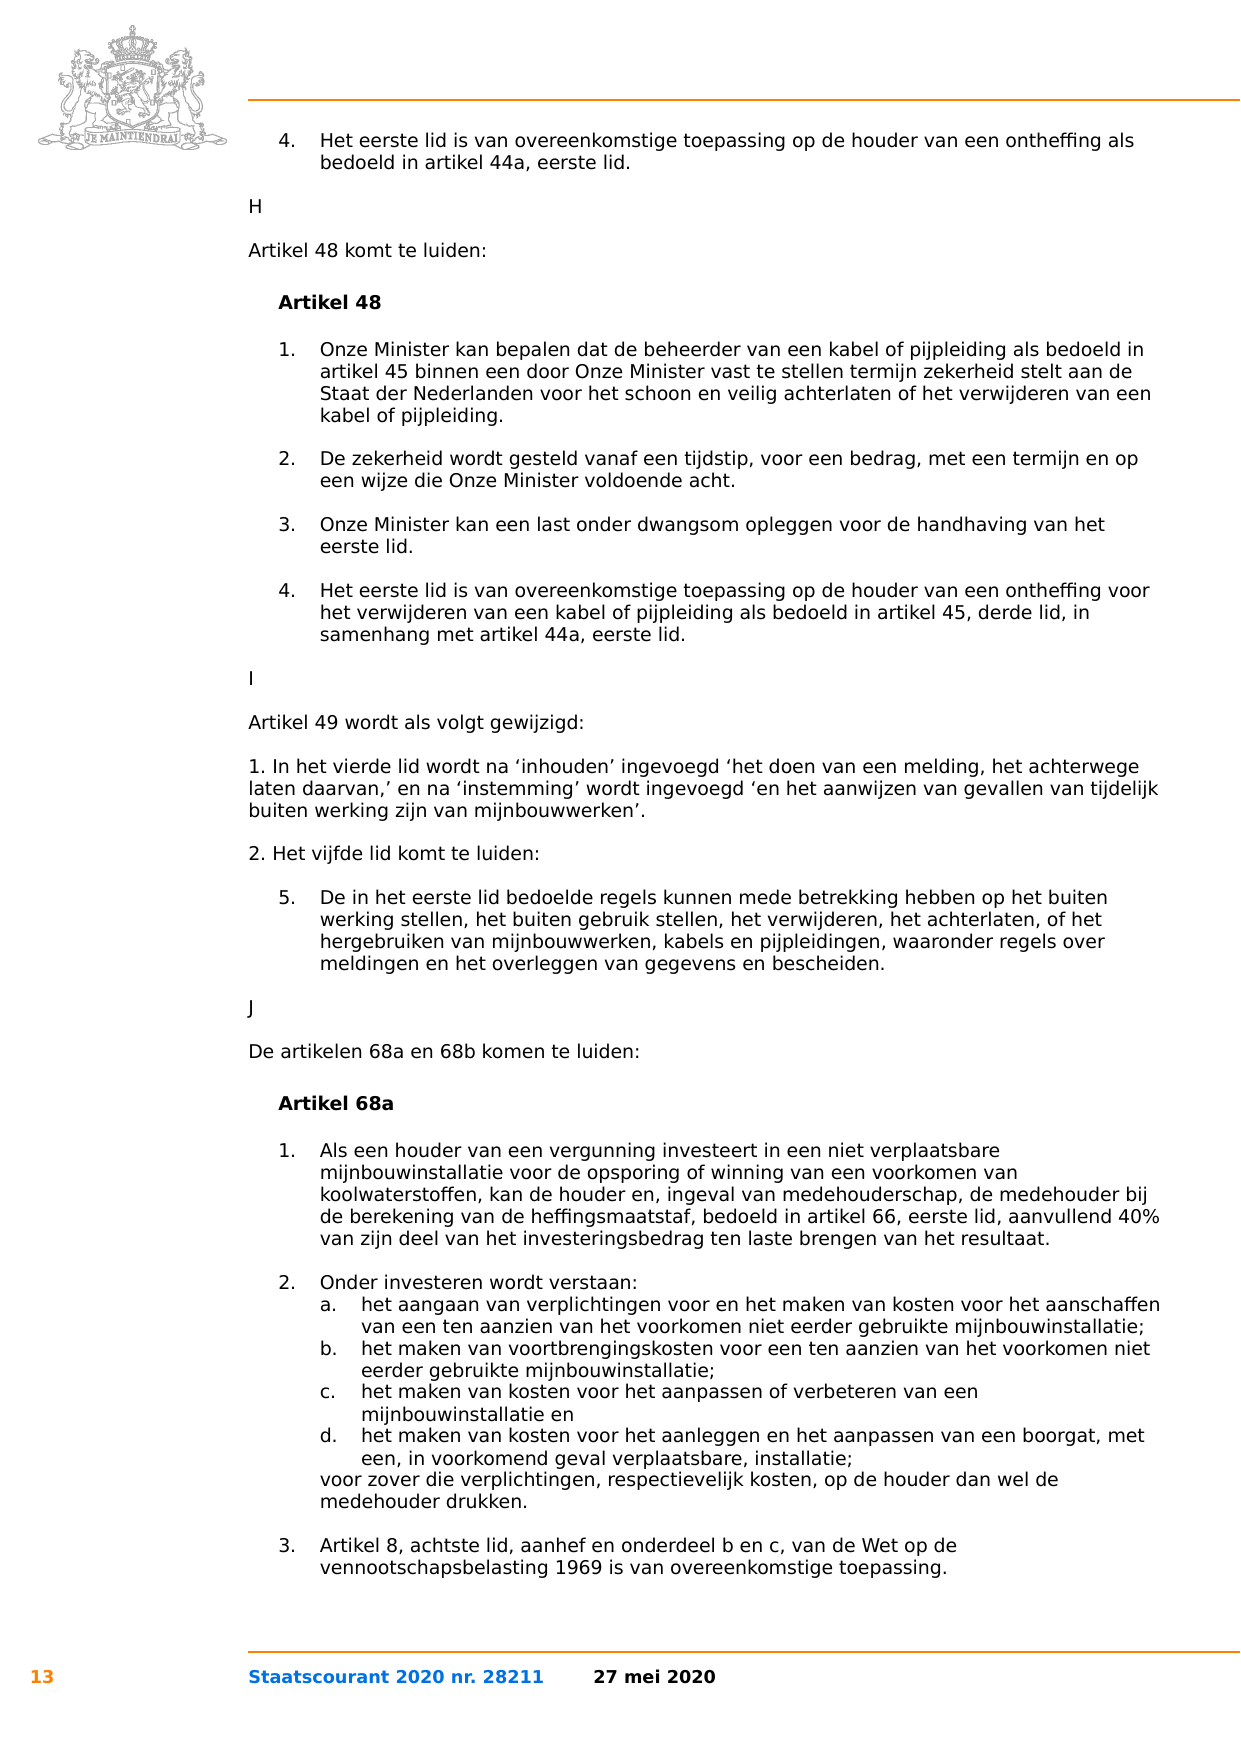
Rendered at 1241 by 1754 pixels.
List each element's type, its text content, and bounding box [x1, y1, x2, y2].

text 3. Artikel 8, achtste lid, aanhef en onderdeel b en c, van de Wet op de vennootschapsbelasting 1969 is van overeenkomstige toepassing. [278, 1535, 1163, 1579]
text 1. Onze Minister kan bepalen dat de beheerder van een kabel of pijpleiding als bedoeld in artikel 45 binnen een door Onze Minister vast te stellen termijn zekerheid stelt aan de Staat der Nederlanden voor het schoon en veilig achterlaten of het verwijderen van een kabel of pijpleiding. [278, 338, 1163, 426]
text 4. Het eerste lid is van overeenkomstige toepassing op de houder van een ontheffing als bedoeld in artikel 44a, eerste lid. [278, 130, 1163, 174]
text Artikel 49 wordt als volgt gewijzigd: [248, 712, 1163, 734]
subtitle Artikel 48 [278, 292, 1163, 313]
text 2. De zekerheid wordt gesteld vanaf een tijdstip, voor een bedrag, met een termijn en op een wijze die Onze Minister voldoende acht. [278, 448, 1163, 492]
text De artikelen 68a en 68b komen te luiden: [248, 1041, 1163, 1063]
text 1. In het vierde lid wordt na ‘inhouden’ ingevoegd ‘het doen van een melding, het achterwege laten daarvan,’ en na ‘instemming’ wordt ingevoegd ‘en het aanwijzen van gevallen van tijdelijk buiten werking zijn van mijnbouwwerken’. [248, 756, 1163, 821]
text Artikel 48 komt te luiden: [248, 239, 1163, 262]
text voor zover die verplichtingen, respectievelijk kosten, op de houder dan wel de medehouder drukken. [319, 1469, 1163, 1513]
text 2. Het vijfde lid komt te luiden: [248, 843, 1163, 865]
picture [38, 25, 227, 150]
text 5. De in het eerste lid bedoelde regels kunnen mede betrekking hebben op het buiten werking stellen, het buiten gebruik stellen, het verwijderen, het achterlaten, of het hergebruiken van mijnbouwwerken, kabels en pijpleidingen, waaronder regels over meldingen en het overleggen van gegevens en bescheiden. [278, 887, 1163, 975]
text 4. Het eerste lid is van overeenkomstige toepassing op de houder van een ontheffing voor het verwijderen van een kabel of pijpleiding als bedoeld in artikel 45, derde lid, in samenhang met artikel 44a, eerste lid. [278, 580, 1163, 646]
text 3. Onze Minister kan een last onder dwangsom opleggen voor de handhaving van het eerste lid. [278, 514, 1163, 558]
text c. het maken van kosten voor het aanpassen of verbeteren van een mijnbouwinstallatie en [319, 1381, 1163, 1425]
text 2. Onder investeren wordt verstaan: [278, 1272, 1163, 1293]
text J [248, 997, 1163, 1019]
text a. het aangaan van verplichtingen voor en het maken van kosten voor het aanschaffen van een ten aanzien van het voorkomen niet eerder gebruikte mijnbouwinstallatie; [319, 1293, 1163, 1337]
text 1. Als een houder van een vergunning investeert in een niet verplaatsbare mijnbouwinstallatie voor de opsporing of winning van een voorkomen van koolwaterstoffen, kan de houder en, ingeval van medehouderschap, de medehouder bij de berekening van de heffingsmaatstaf, bedoeld in artikel 66, eerste lid, aanvullend 40% van zijn deel van het investeringsbedrag ten laste brengen van het resultaat. [278, 1140, 1163, 1250]
subtitle Artikel 68a [278, 1093, 1163, 1115]
text d. het maken van kosten voor het aanleggen en het aanpassen van een boorgat, met een, in voorkomend geval verplaatsbare, installatie; [319, 1425, 1163, 1469]
text H [248, 196, 1163, 218]
text I [248, 668, 1163, 690]
text b. het maken van voortbrengingskosten voor een ten aanzien van het voorkomen niet eerder gebruikte mijnbouwinstallatie; [319, 1337, 1163, 1381]
